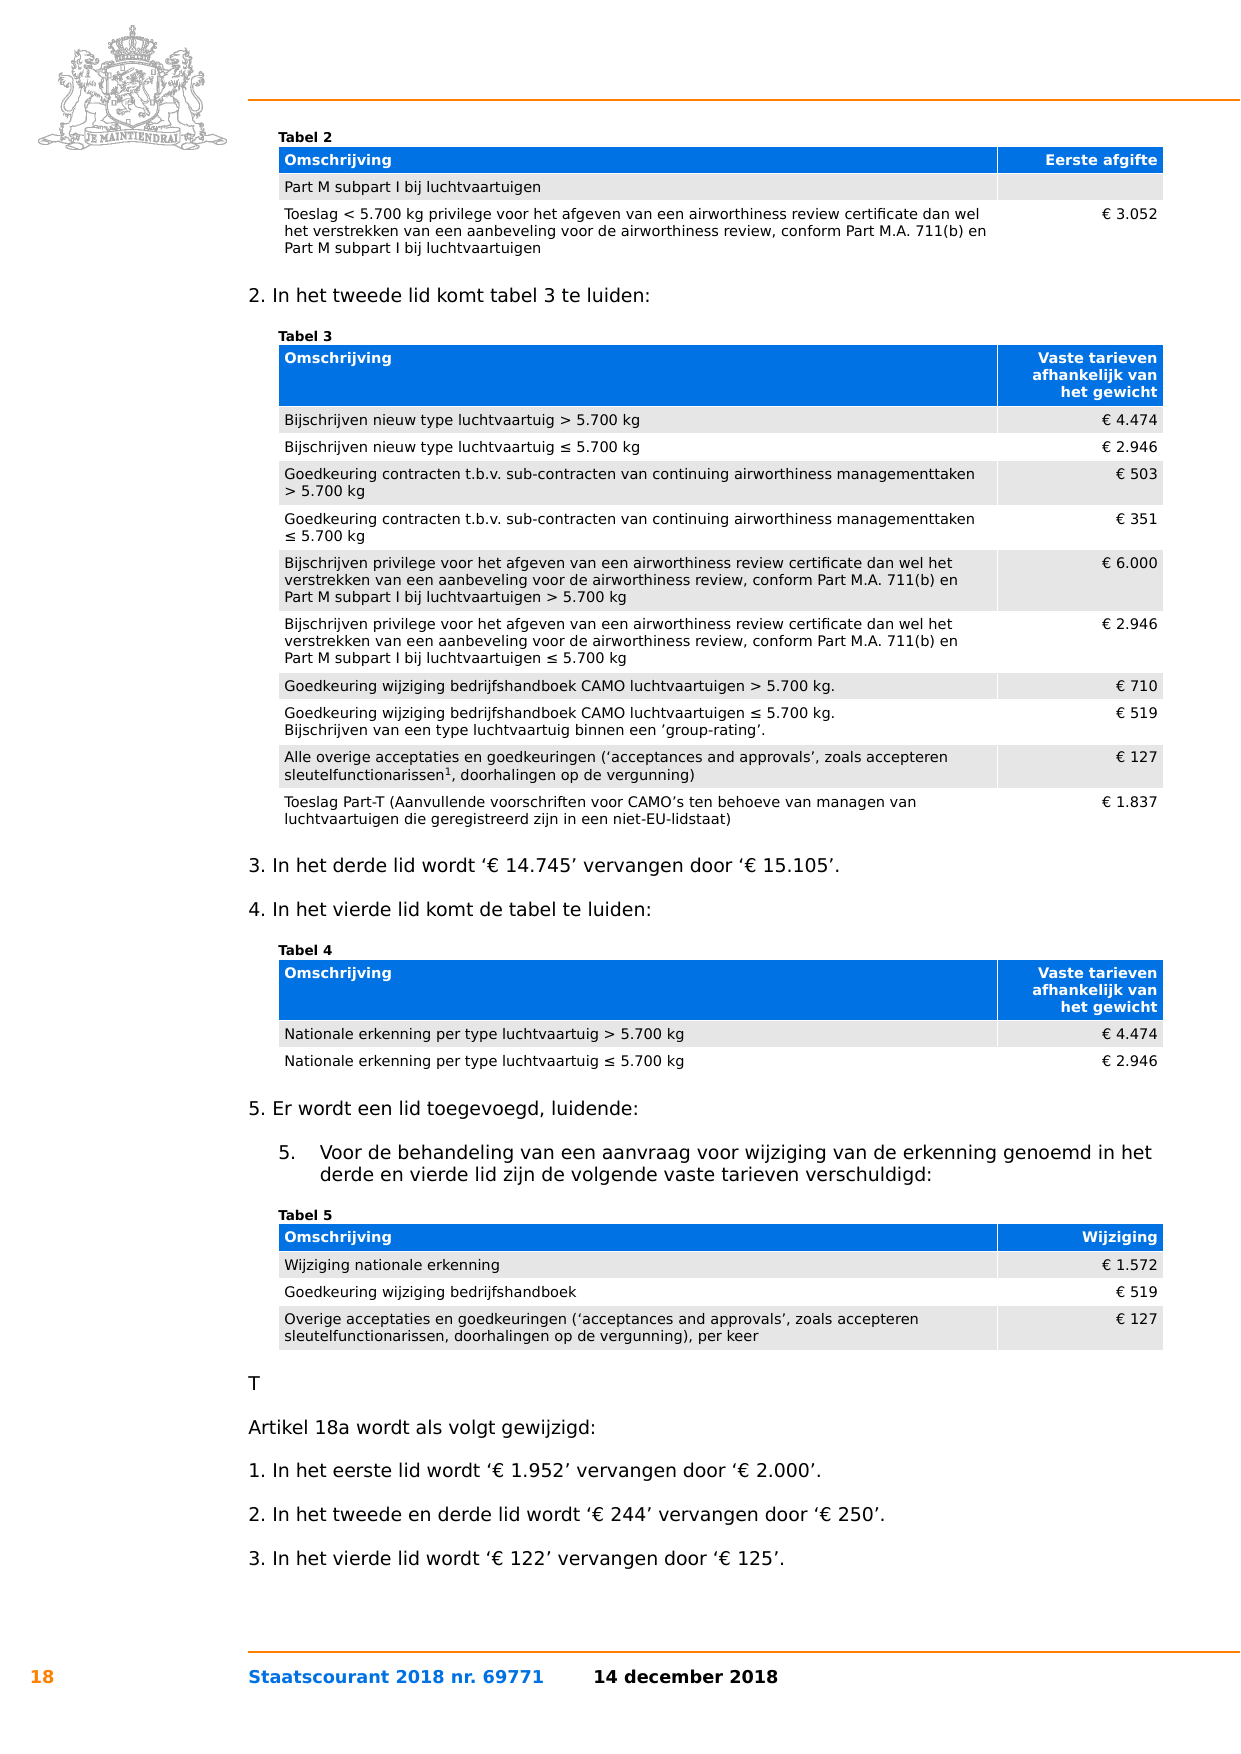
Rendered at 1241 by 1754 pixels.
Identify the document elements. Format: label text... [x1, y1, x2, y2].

table_cell Alle overige acceptaties en goedkeuringen (‘acceptances and approvals’, zoals accepteren sleutelfunctionarissen1, doorhalingen op de vergunning) [279, 745, 997, 788]
table_cell Overige acceptaties en goedkeuringen (‘acceptances and approvals’, zoals accepteren sleutelfunctionarissen, doorhalingen op de vergunning), per keer [279, 1306, 997, 1350]
table_cell € 6.000 [998, 550, 1163, 611]
table_cell € 519 [998, 1279, 1163, 1305]
table_cell € 710 [998, 673, 1163, 699]
table_cell Goedkeuring wijziging bedrijfshandboek CAMO luchtvaartuigen ≤ 5.700 kg. Bijschrijven van een type luchtvaartuig binnen een ’group-rating’. [279, 700, 997, 744]
table_cell € 2.946 [998, 612, 1163, 672]
table_cell [998, 174, 1163, 200]
table_cell Goedkeuring contracten t.b.v. sub-contracten van continuing airworthiness managementtaken ≤ 5.700 kg [279, 506, 997, 549]
table_cell Nationale erkenning per type luchtvaartuig ≤ 5.700 kg [279, 1049, 997, 1075]
table_cell Omschrijving [279, 147, 997, 173]
table_cell € 127 [998, 1306, 1163, 1350]
table_cell € 351 [998, 506, 1163, 549]
table_cell € 503 [998, 461, 1163, 505]
table_header Tabel 2 [278, 130, 1163, 146]
table_header Tabel 4 [278, 943, 1163, 959]
table_cell Wijziging [998, 1224, 1163, 1251]
text 3. In het derde lid wordt ‘€ 14.745’ vervangen door ‘€ 15.105’. [248, 855, 1163, 877]
table_cell Toeslag Part-T (Aanvullende voorschriften voor CAMO’s ten behoeve van managen van luchtvaartuigen die geregistreerd zijn in een niet-EU-lidstaat) [279, 789, 997, 832]
picture [38, 25, 227, 150]
text 1. In het eerste lid wordt ‘€ 1.952’ vervangen door ‘€ 2.000’. [248, 1460, 1163, 1482]
table_cell € 127 [998, 745, 1163, 788]
table_cell Toeslag < 5.700 kg privilege voor het afgeven van een airworthiness review certificate dan wel het verstrekken van een aanbeveling voor de airworthiness review, conform Part M.A. 711(b) en Part M subpart I bij luchtvaartuigen [279, 201, 997, 262]
table_cell Omschrijving [279, 345, 997, 406]
table_cell Vaste tarieven afhankelijk van het gewicht [998, 345, 1163, 406]
table_header Tabel 3 [278, 329, 1163, 344]
text 3. In het vierde lid wordt ‘€ 122’ vervangen door ‘€ 125’. [248, 1548, 1163, 1570]
text 5. Er wordt een lid toegevoegd, luidende: [248, 1098, 1163, 1120]
table_cell Goedkeuring wijziging bedrijfshandboek CAMO luchtvaartuigen > 5.700 kg. [279, 673, 997, 699]
table_cell € 519 [998, 700, 1163, 744]
text 5. Voor de behandeling van een aanvraag voor wijziging van de erkenning genoemd in het derde en vierde lid zijn de volgende vaste tarieven verschuldigd: [278, 1142, 1163, 1186]
table_cell € 1.572 [998, 1252, 1163, 1278]
table_cell € 1.837 [998, 789, 1163, 832]
table_cell € 3.052 [998, 201, 1163, 262]
table_cell Nationale erkenning per type luchtvaartuig > 5.700 kg [279, 1021, 997, 1047]
table_cell Bijschrijven privilege voor het afgeven van een airworthiness review certificate dan wel het verstrekken van een aanbeveling voor de airworthiness review, conform Part M.A. 711(b) en Part M subpart I bij luchtvaartuigen > 5.700 kg [279, 550, 997, 611]
text 4. In het vierde lid komt de tabel te luiden: [248, 899, 1163, 921]
table_cell Bijschrijven nieuw type luchtvaartuig > 5.700 kg [279, 407, 997, 433]
table_cell Omschrijving [279, 1224, 997, 1251]
text 2. In het tweede en derde lid wordt ‘€ 244’ vervangen door ‘€ 250’. [248, 1504, 1163, 1526]
table_cell Eerste afgifte [998, 147, 1163, 173]
table_cell Bijschrijven privilege voor het afgeven van een airworthiness review certificate dan wel het verstrekken van een aanbeveling voor de airworthiness review, conform Part M.A. 711(b) en Part M subpart I bij luchtvaartuigen ≤ 5.700 kg [279, 612, 997, 672]
table_cell Vaste tarieven afhankelijk van het gewicht [998, 960, 1163, 1020]
text Artikel 18a wordt als volgt gewijzigd: [248, 1417, 1163, 1438]
table_cell Wijziging nationale erkenning [279, 1252, 997, 1278]
table_cell Goedkeuring wijziging bedrijfshandboek [279, 1279, 997, 1305]
text 2. In het tweede lid komt tabel 3 te luiden: [248, 285, 1163, 307]
table_cell € 2.946 [998, 1049, 1163, 1075]
table_cell Omschrijving [279, 960, 997, 1020]
table_cell € 4.474 [998, 1021, 1163, 1047]
table_cell Goedkeuring contracten t.b.v. sub-contracten van continuing airworthiness managementtaken > 5.700 kg [279, 461, 997, 505]
table_cell € 4.474 [998, 407, 1163, 433]
table_cell Part M subpart I bij luchtvaartuigen [279, 174, 997, 200]
table_header Tabel 5 [278, 1208, 1163, 1223]
table_cell € 2.946 [998, 434, 1163, 460]
text T [248, 1373, 1163, 1395]
table_cell Bijschrijven nieuw type luchtvaartuig ≤ 5.700 kg [279, 434, 997, 460]
